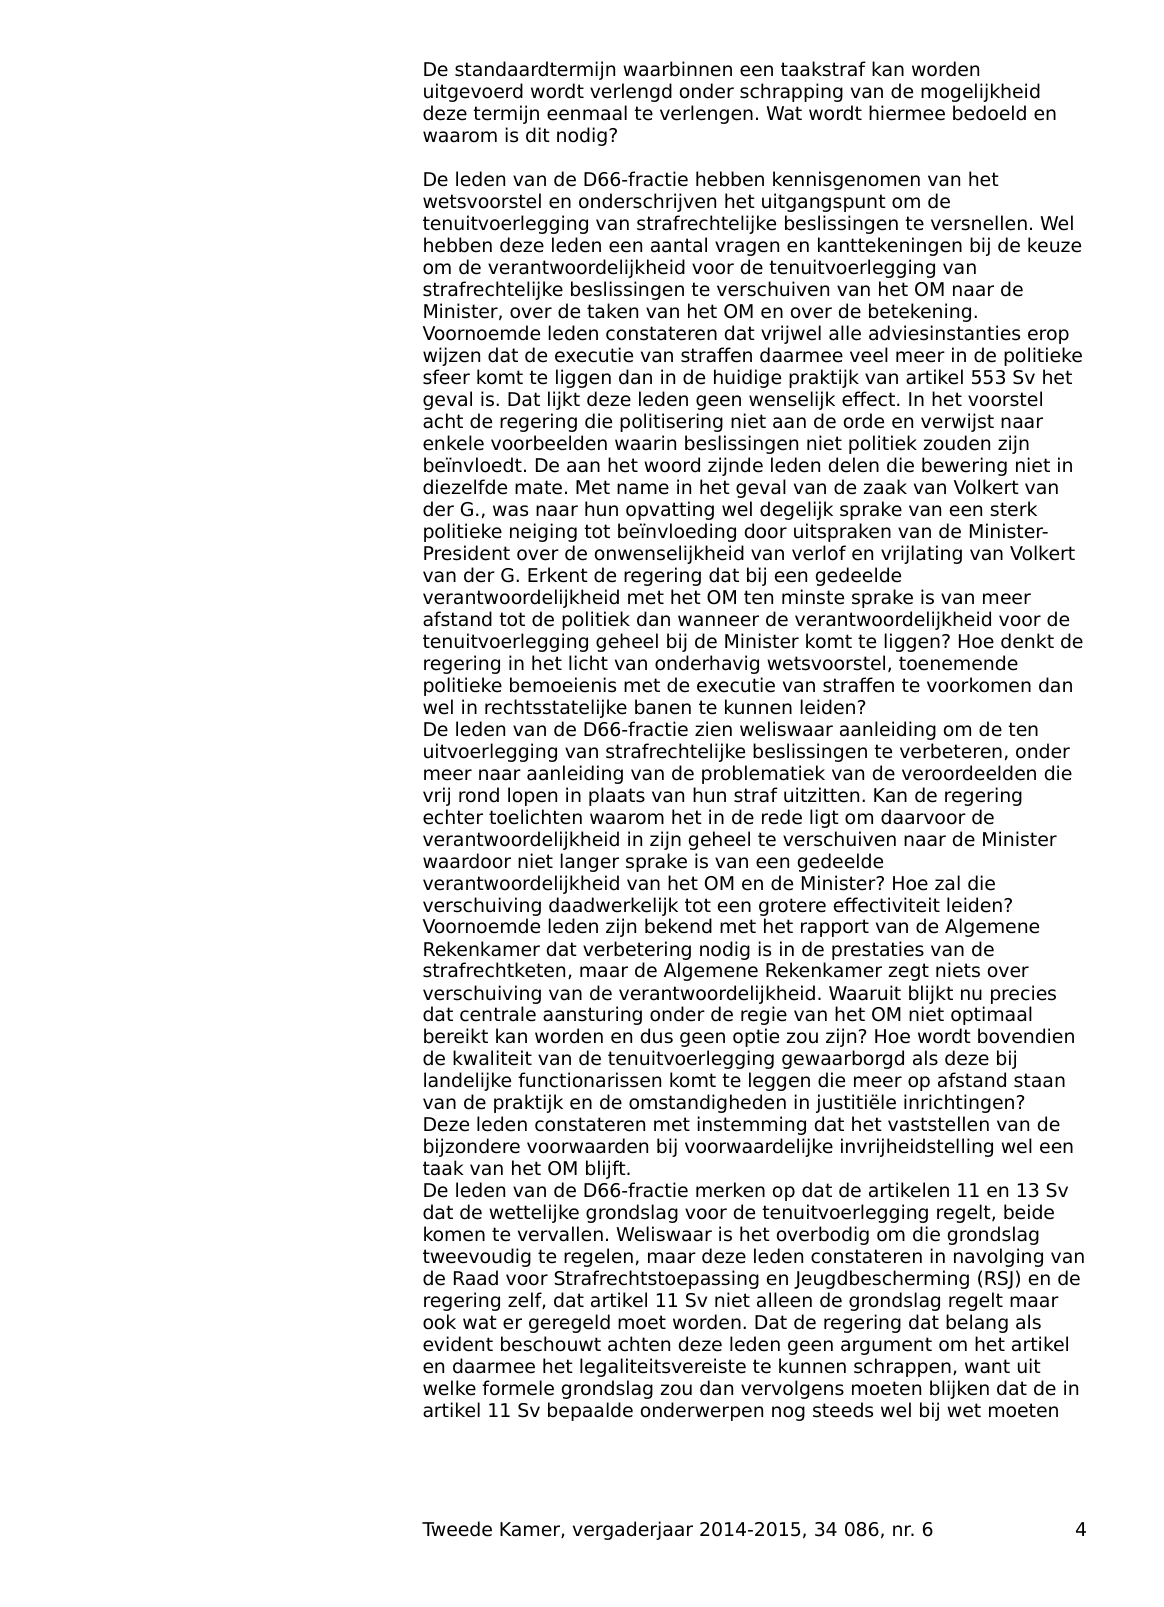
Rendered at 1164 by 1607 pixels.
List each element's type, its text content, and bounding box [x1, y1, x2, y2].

text De leden van de D66-fractie zien weliswaar aanleiding om de ten uitvoerlegging van strafrechtelijke beslissingen te verbeteren, onder meer naar aanleiding van de problematiek van de veroordeelden die vrij rond lopen in plaats van hun straf uitzitten. Kan de regering echter toelichten waarom het in de rede ligt om daarvoor de verantwoordelijkheid in zijn geheel te verschuiven naar de Minister waardoor niet langer sprake is van een gedeelde verantwoordelijkheid van het OM en de Minister? Hoe zal die verschuiving daadwerkelijk tot een grotere effectiviteit leiden? [422, 719, 1087, 916]
text Voornoemde leden constateren dat vrijwel alle adviesinstanties erop wijzen dat de executie van straffen daarmee veel meer in de politieke sfeer komt te liggen dan in de huidige praktijk van artikel 553 Sv het geval is. Dat lijkt deze leden geen wenselijk effect. In het voorstel acht de regering die politisering niet aan de orde en verwijst naar enkele voorbeelden waarin beslissingen niet politiek zouden zijn beïnvloedt. De aan het woord zijnde leden delen die bewering niet in diezelfde mate. Met name in het geval van de zaak van Volkert van der G., was naar hun opvatting wel degelijk sprake van een sterk politieke neiging tot beïnvloeding door uitspraken van de Minister-President over de onwenselijkheid van verlof en vrijlating van Volkert van der G. Erkent de regering dat bij een gedeelde verantwoordelijkheid met het OM ten minste sprake is van meer afstand tot de politiek dan wanneer de verantwoordelijkheid voor de tenuitvoerlegging geheel bij de Minister komt te liggen? Hoe denkt de regering in het licht van onderhavig wetsvoorstel, toenemende politieke bemoeienis met de executie van straffen te voorkomen dan wel in rechtsstatelijke banen te kunnen leiden? [422, 323, 1087, 719]
text De leden van de D66-fractie hebben kennisgenomen van het wetsvoorstel en onderschrijven het uitgangspunt om de tenuitvoerlegging van strafrechtelijke beslissingen te versnellen. Wel hebben deze leden een aantal vragen en kanttekeningen bij de keuze om de verantwoordelijkheid voor de tenuitvoerlegging van strafrechtelijke beslissingen te verschuiven van het OM naar de Minister, over de taken van het OM en over de betekening. [422, 169, 1087, 323]
text Voornoemde leden zijn bekend met het rapport van de Algemene Rekenkamer dat verbetering nodig is in de prestaties van de strafrechtketen, maar de Algemene Rekenkamer zegt niets over verschuiving van de verantwoordelijkheid. Waaruit blijkt nu precies dat centrale aansturing onder de regie van het OM niet optimaal bereikt kan worden en dus geen optie zou zijn? Hoe wordt bovendien de kwaliteit van de tenuitvoerlegging gewaarborgd als deze bij landelijke functionarissen komt te leggen die meer op afstand staan van de praktijk en de omstandigheden in justitiële inrichtingen? [422, 916, 1087, 1114]
text De standaardtermijn waarbinnen een taakstraf kan worden uitgevoerd wordt verlengd onder schrapping van de mogelijkheid deze termijn eenmaal te verlengen. Wat wordt hiermee bedoeld en waarom is dit nodig? [422, 59, 1087, 147]
text Deze leden constateren met instemming dat het vaststellen van de bijzondere voorwaarden bij voorwaardelijke invrijheidstelling wel een taak van het OM blijft. [422, 1114, 1087, 1180]
text De leden van de D66-fractie merken op dat de artikelen 11 en 13 Sv dat de wettelijke grondslag voor de tenuitvoerlegging regelt, beide komen te vervallen. Weliswaar is het overbodig om die grondslag tweevoudig te regelen, maar deze leden constateren in navolging van de Raad voor Strafrechtstoepassing en Jeugdbescherming (RSJ) en de regering zelf, dat artikel 11 Sv niet alleen de grondslag regelt maar ook wat er geregeld moet worden. Dat de regering dat belang als evident beschouwt achten deze leden geen argument om het artikel en daarmee het legaliteitsvereiste te kunnen schrappen, want uit welke formele grondslag zou dan vervolgens moeten blijken dat de in artikel 11 Sv bepaalde onderwerpen nog steeds wel bij wet moeten [422, 1180, 1087, 1422]
